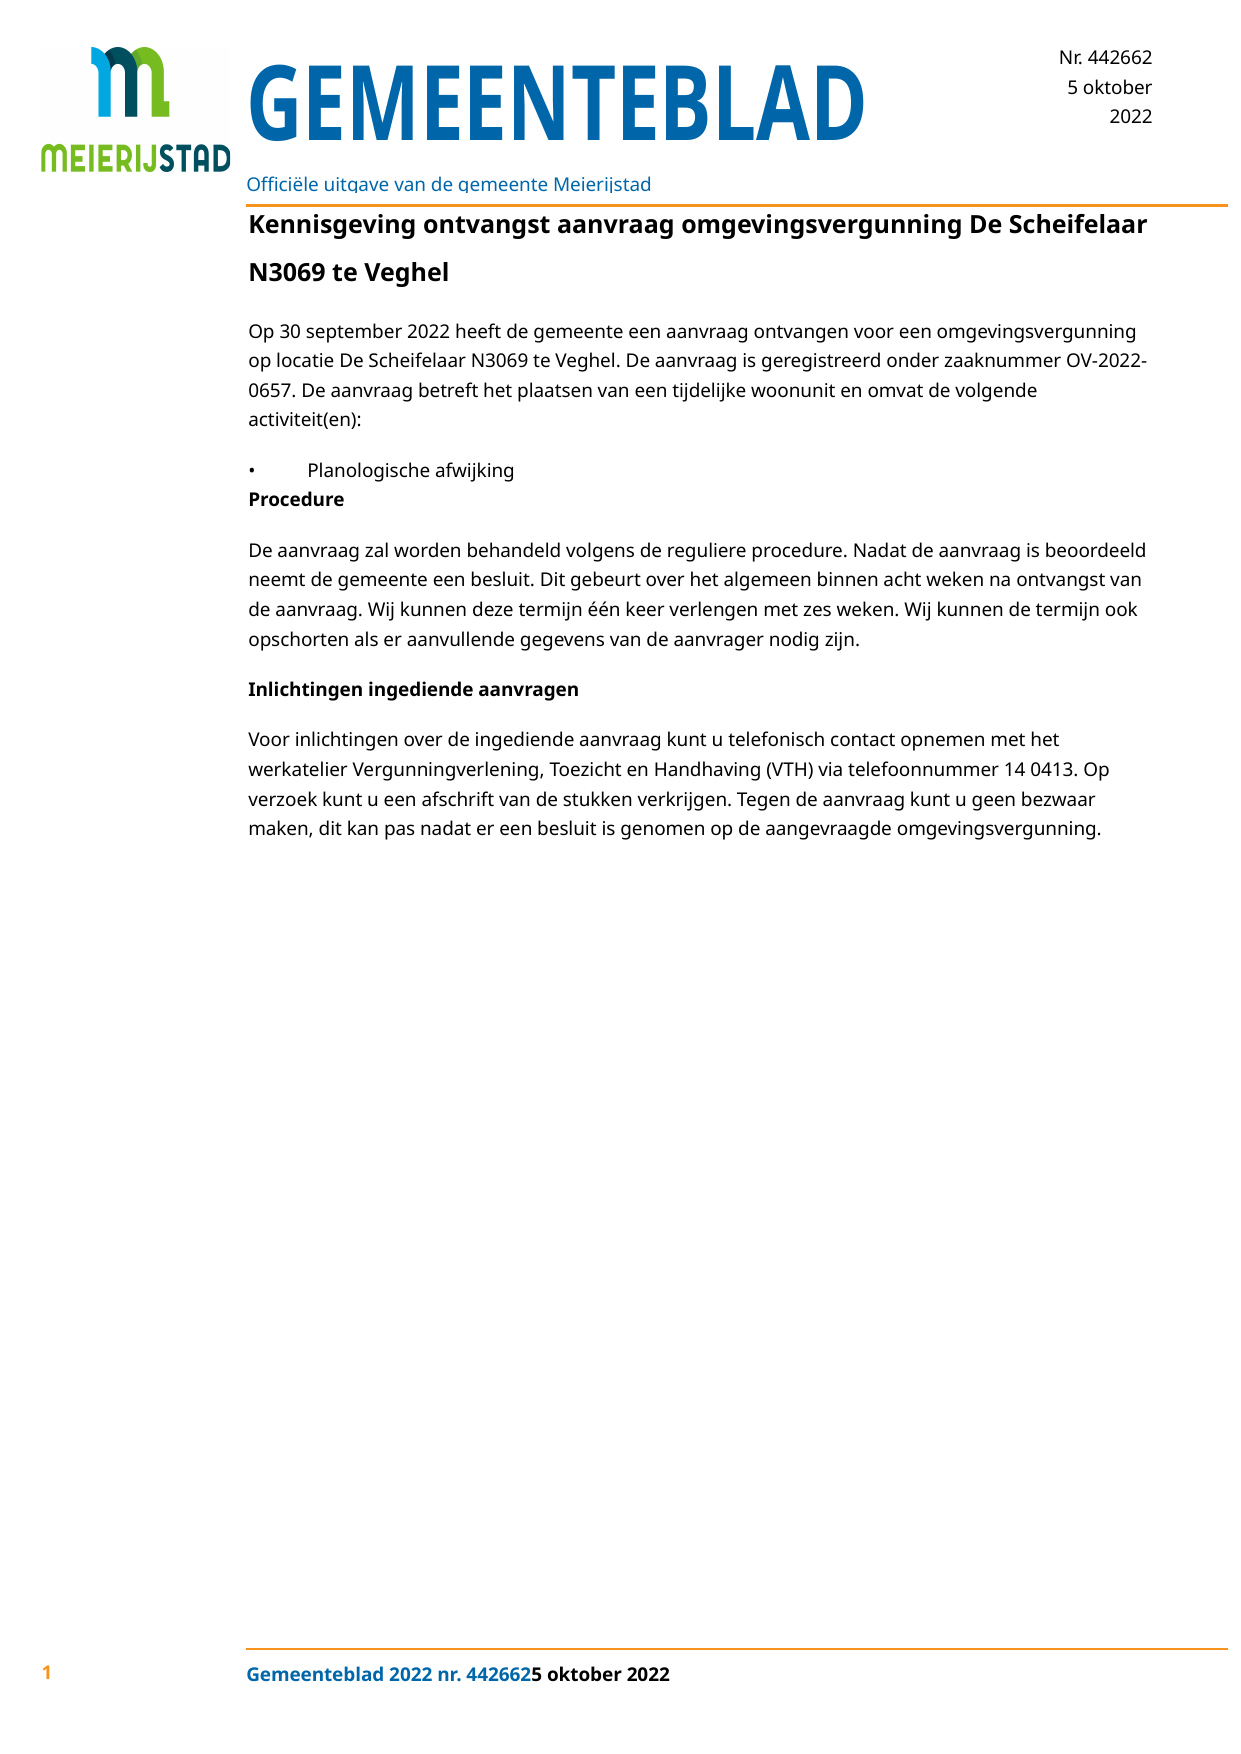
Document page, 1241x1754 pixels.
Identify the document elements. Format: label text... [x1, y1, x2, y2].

text Voor inlichtingen over de ingediende aanvraag kunt u telefonisch contact opnemen met het werkatelier Vergunningverlening, Toezicht en Handhaving (VTH) via telefoonnummer 14 0413. Op verzoek kunt u een afschrift van de stukken verkrijgen. Tegen de aanvraag kunt u geen bezwaar maken, dit kan pas nadat er een besluit is genomen op de aangevraagde omgevingsvergunning. [248, 727, 1152, 841]
text Kennisgeving ontvangst aanvraag omgevingsvergunning De Scheifelaar N3069 te Veghel [248, 207, 1152, 288]
text De aanvraag zal worden behandeld volgens de reguliere procedure. Nadat de aanvraag is beoordeeld neemt de gemeente een besluit. Dit gebeurt over het algemeen binnen acht weken na ontvangst van de aanvraag. Wij kunnen deze termijn één keer verlengen met zes weken. Wij kunnen de termijn ook opschorten als er aanvullende gegevens van de aanvrager nodig zijn. [248, 537, 1152, 652]
text Op 30 september 2022 heeft de gemeente een aanvraag ontvangen voor een omgevingsvergunning op locatie De Scheifelaar N3069 te Veghel. De aanvraag is geregistreerd onder zaaknummer OV-2022-0657. De aanvraag betreft het plaatsen van een tijdelijke woonunit en omvat de volgende activiteit(en): [248, 318, 1152, 432]
picture [41, 47, 231, 172]
list Planologische afwijking [248, 457, 1152, 483]
text Procedure [248, 487, 1152, 512]
text Inlichtingen ingediende aanvragen [248, 676, 1152, 702]
